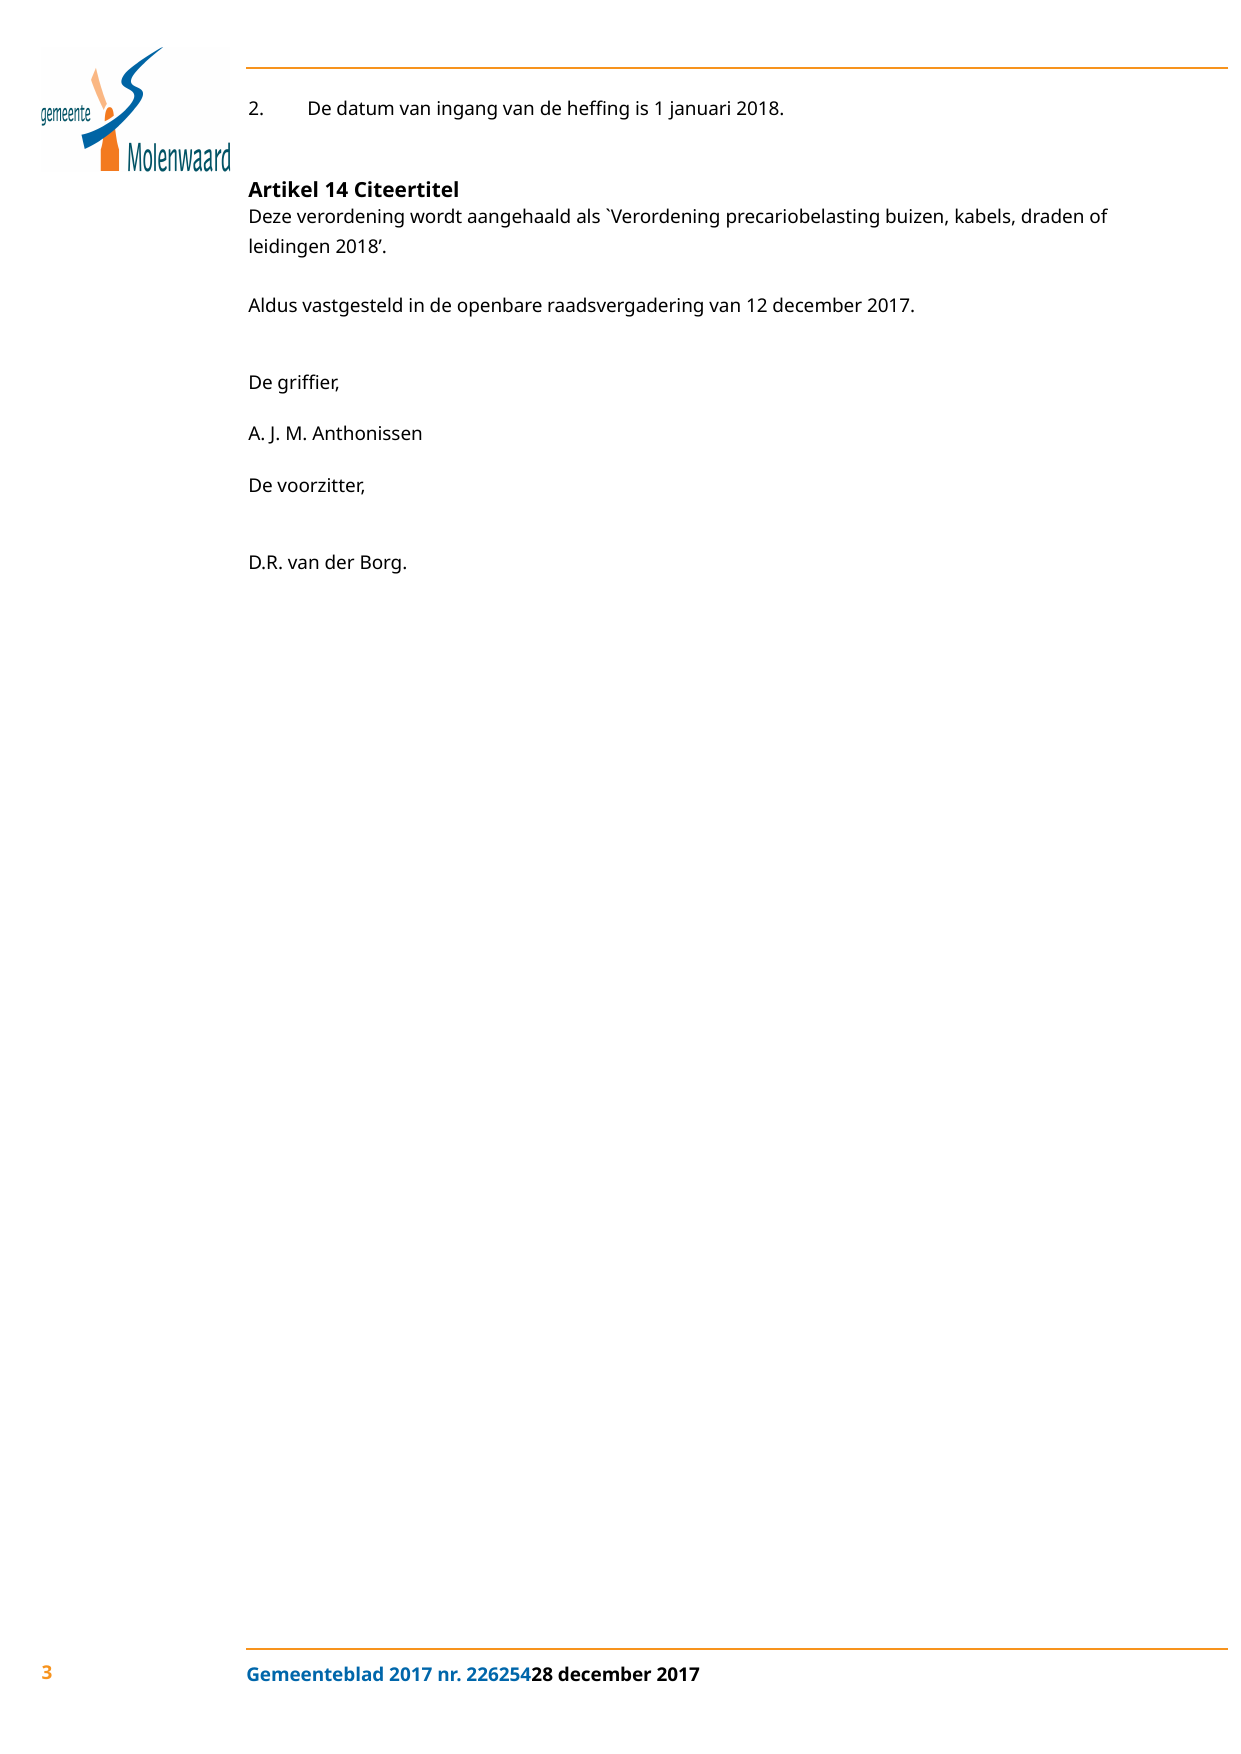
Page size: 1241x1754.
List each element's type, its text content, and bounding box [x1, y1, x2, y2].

text Deze verordening wordt aangehaald als `Verordening precariobelasting buizen, kabels, draden of leidingen 2018’. [248, 203, 1152, 258]
list De datum van ingang van de heffing is 1 januari 2018. [248, 95, 1152, 121]
text Aldus vastgesteld in de openbare raadsvergadering van 12 december 2017. [248, 292, 1152, 318]
picture [41, 47, 231, 172]
text Artikel 14 Citeertitel [248, 175, 1152, 203]
text De voorzitter, [248, 472, 1152, 498]
text De griffier, [248, 369, 1152, 395]
text A. J. M. Anthonissen [248, 421, 1152, 446]
text D.R. van der Borg. [248, 549, 1152, 575]
